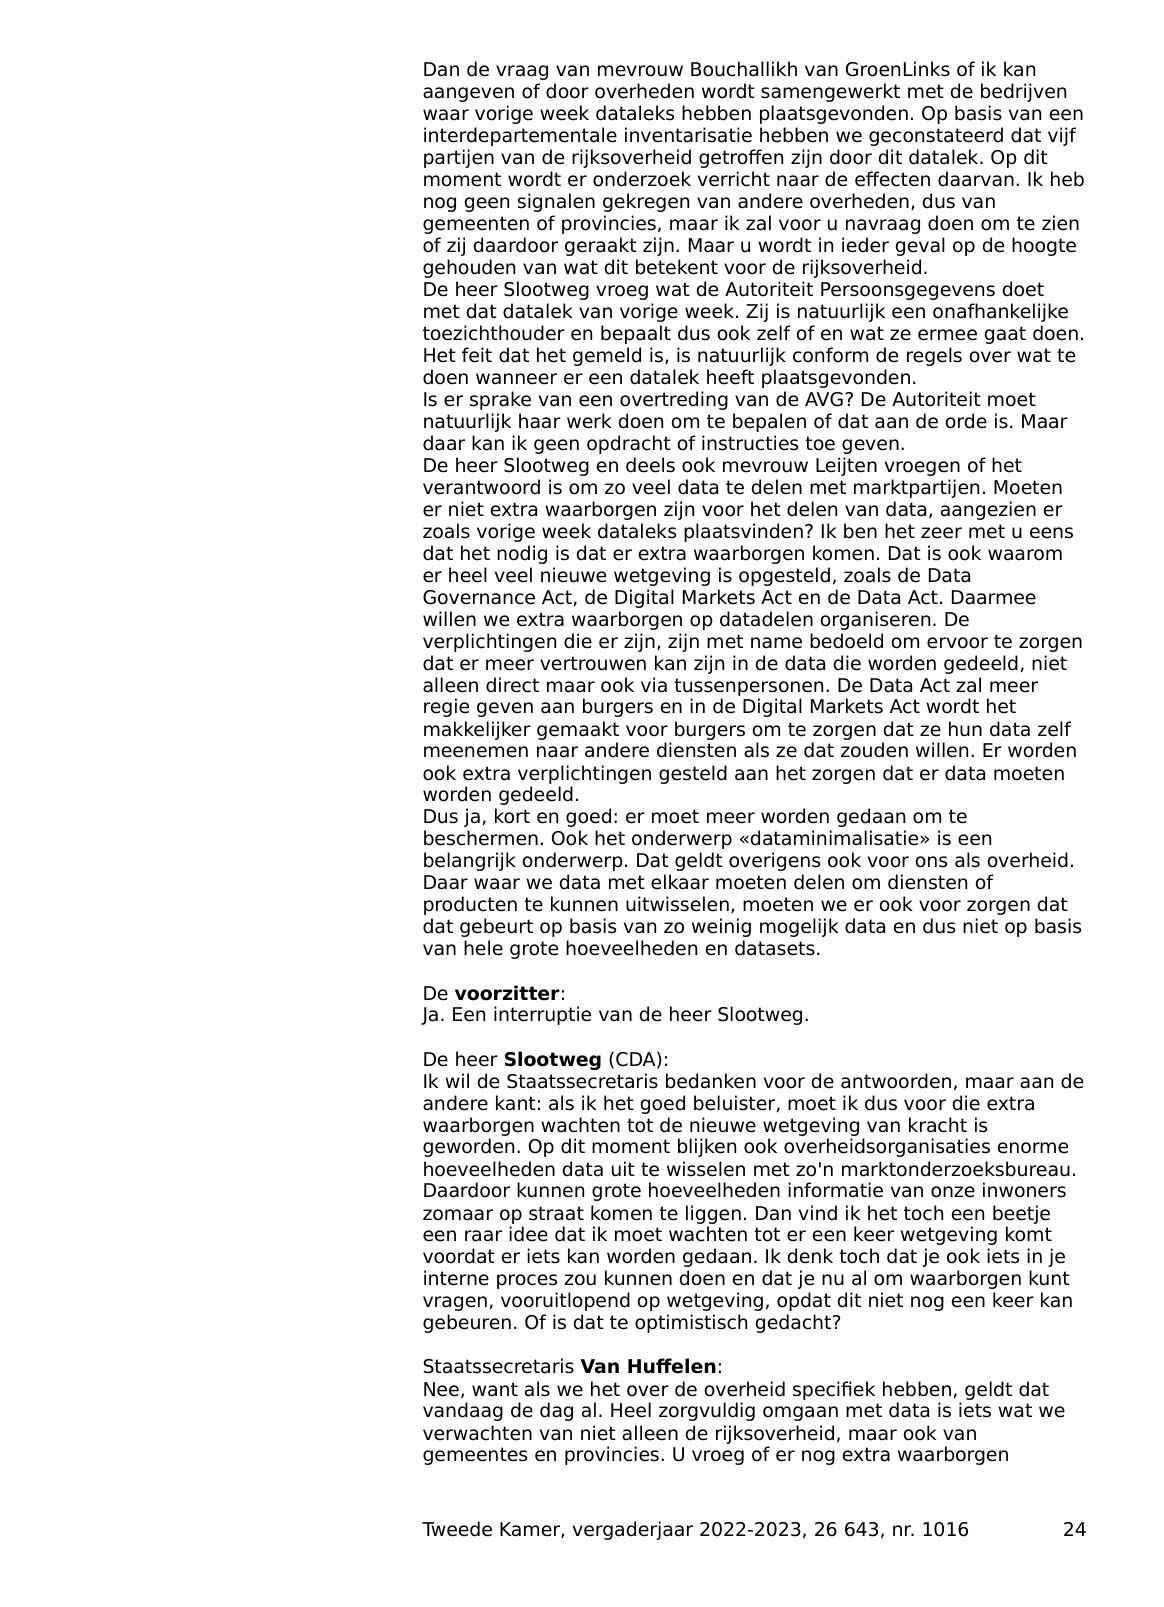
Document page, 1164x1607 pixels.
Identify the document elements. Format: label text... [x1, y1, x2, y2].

text Ja. Een interruptie van de heer Slootweg. [422, 1004, 1087, 1026]
text De heer Slootweg (CDA): [422, 1048, 1087, 1071]
text De heer Slootweg vroeg wat de Autoriteit Persoonsgegevens doet met dat datalek van vorige week. Zij is natuurlijk een onafhankelijke toezichthouder en bepaalt dus ook zelf of en wat ze ermee gaat doen. Het feit dat het gemeld is, is natuurlijk conform de regels over wat te doen wanneer er een datalek heeft plaatsgevonden. [422, 279, 1087, 389]
text Dan de vraag van mevrouw Bouchallikh van GroenLinks of ik kan aangeven of door overheden wordt samengewerkt met de bedrijven waar vorige week dataleks hebben plaatsgevonden. Op basis van een interdepartementale inventarisatie hebben we geconstateerd dat vijf partijen van de rijksoverheid getroffen zijn door dit datalek. Op dit moment wordt er onderzoek verricht naar de effecten daarvan. Ik heb nog geen signalen gekregen van andere overheden, dus van gemeenten of provincies, maar ik zal voor u navraag doen om te zien of zij daardoor geraakt zijn. Maar u wordt in ieder geval op de hoogte gehouden van wat dit betekent voor de rijksoverheid. [422, 59, 1087, 279]
text Staatssecretaris Van Huffelen: [422, 1356, 1087, 1378]
text Nee, want als we het over de overheid specifiek hebben, geldt dat vandaag de dag al. Heel zorgvuldig omgaan met data is iets wat we verwachten van niet alleen de rijksoverheid, maar ook van gemeentes en provincies. U vroeg of er nog extra waarborgen [422, 1378, 1087, 1466]
text Is er sprake van een overtreding van de AVG? De Autoriteit moet natuurlijk haar werk doen om te bepalen of dat aan de orde is. Maar daar kan ik geen opdracht of instructies toe geven. [422, 389, 1087, 455]
text De voorzitter: [422, 982, 1087, 1004]
text Ik wil de Staatssecretaris bedanken voor de antwoorden, maar aan de andere kant: als ik het goed beluister, moet ik dus voor die extra waarborgen wachten tot de nieuwe wetgeving van kracht is geworden. Op dit moment blijken ook overheidsorganisaties enorme hoeveelheden data uit te wisselen met zo'n marktonderzoeksbureau. Daardoor kunnen grote hoeveelheden informatie van onze inwoners zomaar op straat komen te liggen. Dan vind ik het toch een beetje een raar idee dat ik moet wachten tot er een keer wetgeving komt voordat er iets kan worden gedaan. Ik denk toch dat je ook iets in je interne proces zou kunnen doen en dat je nu al om waarborgen kunt vragen, vooruitlopend op wetgeving, opdat dit niet nog een keer kan gebeuren. Of is dat te optimistisch gedacht? [422, 1071, 1087, 1334]
text Dus ja, kort en goed: er moet meer worden gedaan om te beschermen. Ook het onderwerp «dataminimalisatie» is een belangrijk onderwerp. Dat geldt overigens ook voor ons als overheid. Daar waar we data met elkaar moeten delen om diensten of producten te kunnen uitwisselen, moeten we er ook voor zorgen dat dat gebeurt op basis van zo weinig mogelijk data en dus niet op basis van hele grote hoeveelheden en datasets. [422, 806, 1087, 960]
text De heer Slootweg en deels ook mevrouw Leijten vroegen of het verantwoord is om zo veel data te delen met marktpartijen. Moeten er niet extra waarborgen zijn voor het delen van data, aangezien er zoals vorige week dataleks plaatsvinden? Ik ben het zeer met u eens dat het nodig is dat er extra waarborgen komen. Dat is ook waarom er heel veel nieuwe wetgeving is opgesteld, zoals de Data Governance Act, de Digital Markets Act en de Data Act. Daarmee willen we extra waarborgen op datadelen organiseren. De verplichtingen die er zijn, zijn met name bedoeld om ervoor te zorgen dat er meer vertrouwen kan zijn in de data die worden gedeeld, niet alleen direct maar ook via tussenpersonen. De Data Act zal meer regie geven aan burgers en in de Digital Markets Act wordt het makkelijker gemaakt voor burgers om te zorgen dat ze hun data zelf meenemen naar andere diensten als ze dat zouden willen. Er worden ook extra verplichtingen gesteld aan het zorgen dat er data moeten worden gedeeld. [422, 455, 1087, 806]
